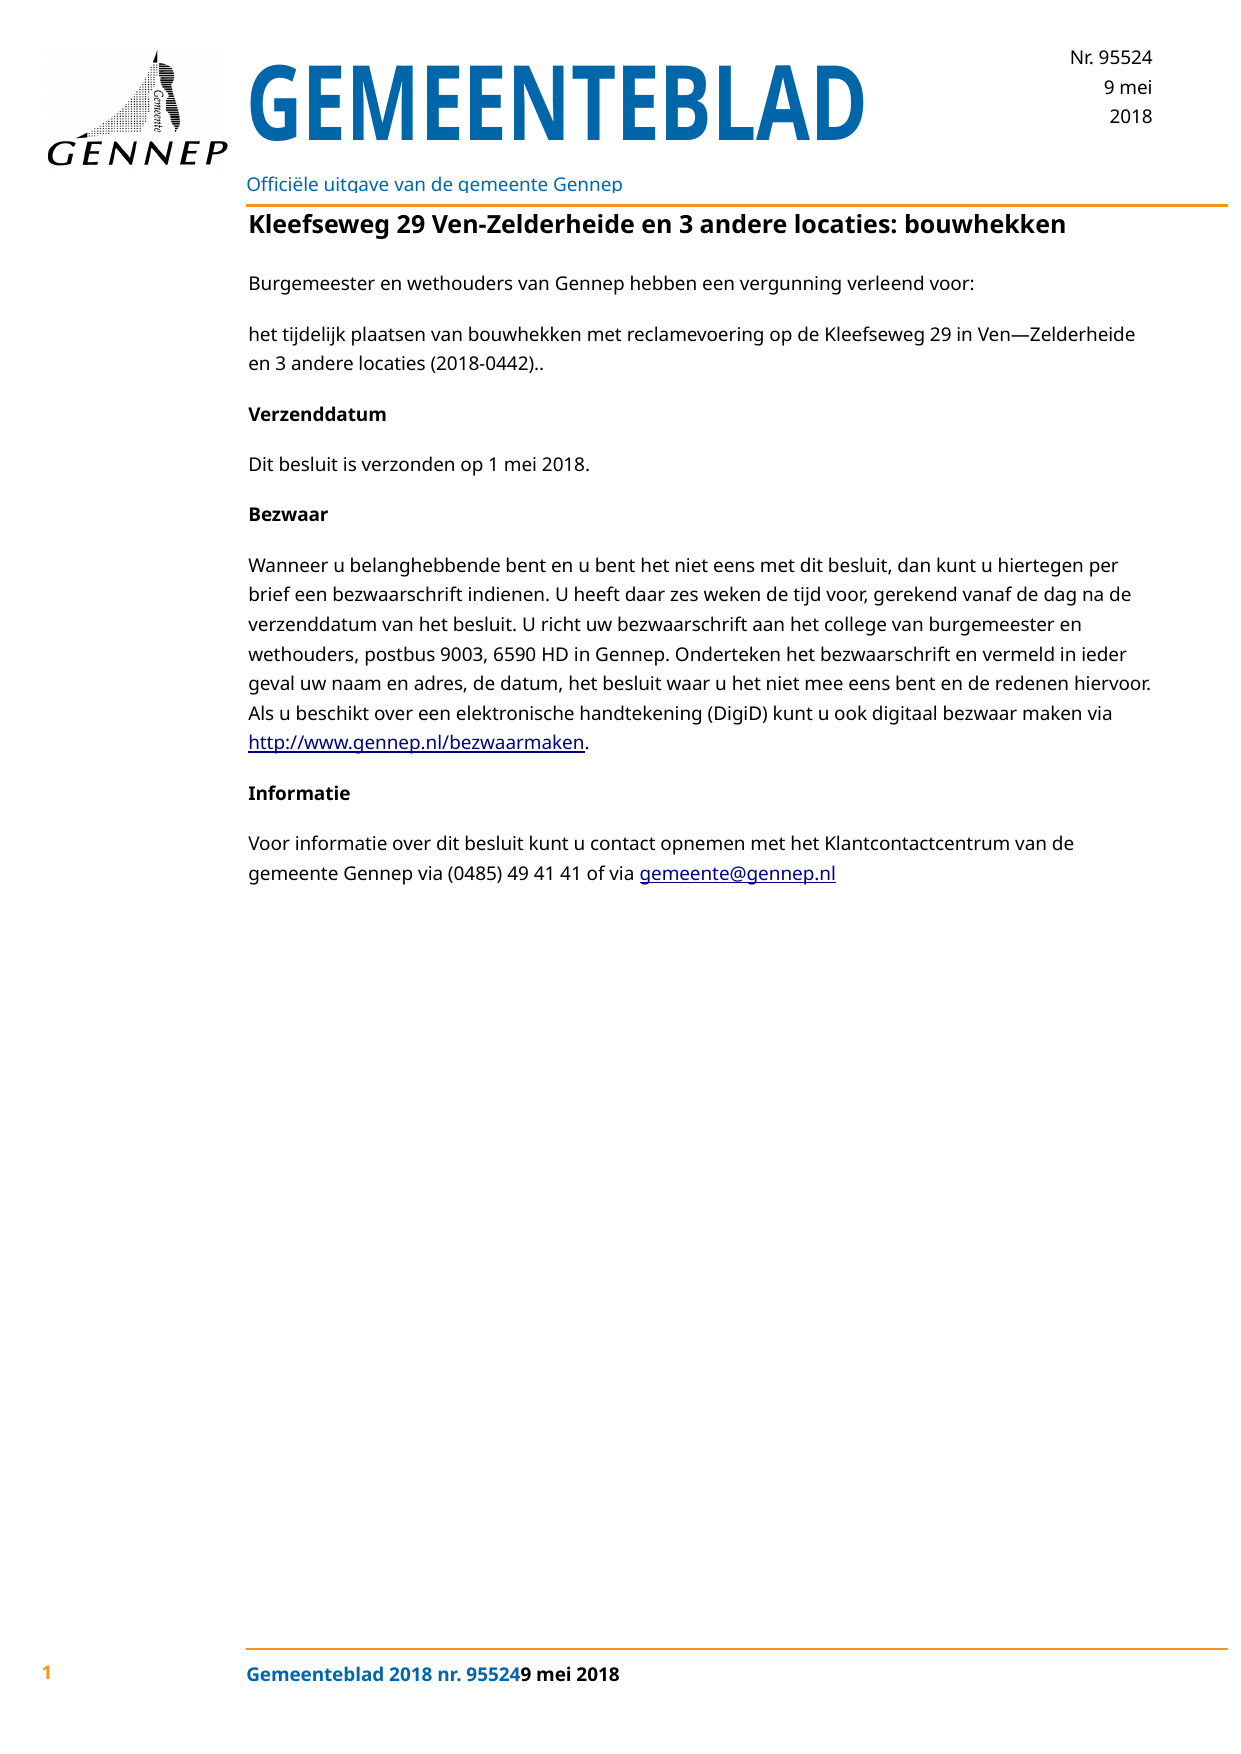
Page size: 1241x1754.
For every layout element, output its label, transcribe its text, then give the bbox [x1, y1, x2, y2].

picture [41, 47, 231, 172]
text Burgemeester en wethouders van Gennep hebben een vergunning verleend voor: [248, 270, 1152, 296]
text Bezwaar [248, 502, 1152, 527]
text Verzenddatum [248, 401, 1152, 426]
text Dit besluit is verzonden op 1 mei 2018. [248, 451, 1152, 477]
text Voor informatie over dit besluit kunt u contact opnemen met het Klantcontactcentrum van de gemeente Gennep via (0485) 49 41 41 of via gemeente@gennep.nl [248, 830, 1152, 886]
text Informatie [248, 780, 1152, 806]
text het tijdelijk plaatsen van bouwhekken met reclamevoering op de Kleefseweg 29 in Ven—Zelderheide en 3 andere locaties (2018-0442).. [248, 321, 1152, 376]
text Kleefseweg 29 Ven-Zelderheide en 3 andere locaties: bouwhekken [248, 207, 1152, 241]
text Wanneer u belanghebbende bent en u bent het niet eens met dit besluit, dan kunt u hiertegen per brief een bezwaarschrift indienen. U heeft daar zes weken de tijd voor, gerekend vanaf de dag na de verzenddatum van het besluit. U richt uw bezwaarschrift aan het college van burgemeester en wethouders, postbus 9003, 6590 HD in Gennep. Onderteken het bezwaarschrift en vermeld in ieder geval uw naam en adres, de datum, het besluit waar u het niet mee eens bent en de redenen hiervoor. Als u beschikt over een elektronische handtekening (DigiD) kunt u ook digitaal bezwaar maken via http://www.gennep.nl/bezwaarmaken. [248, 552, 1152, 755]
